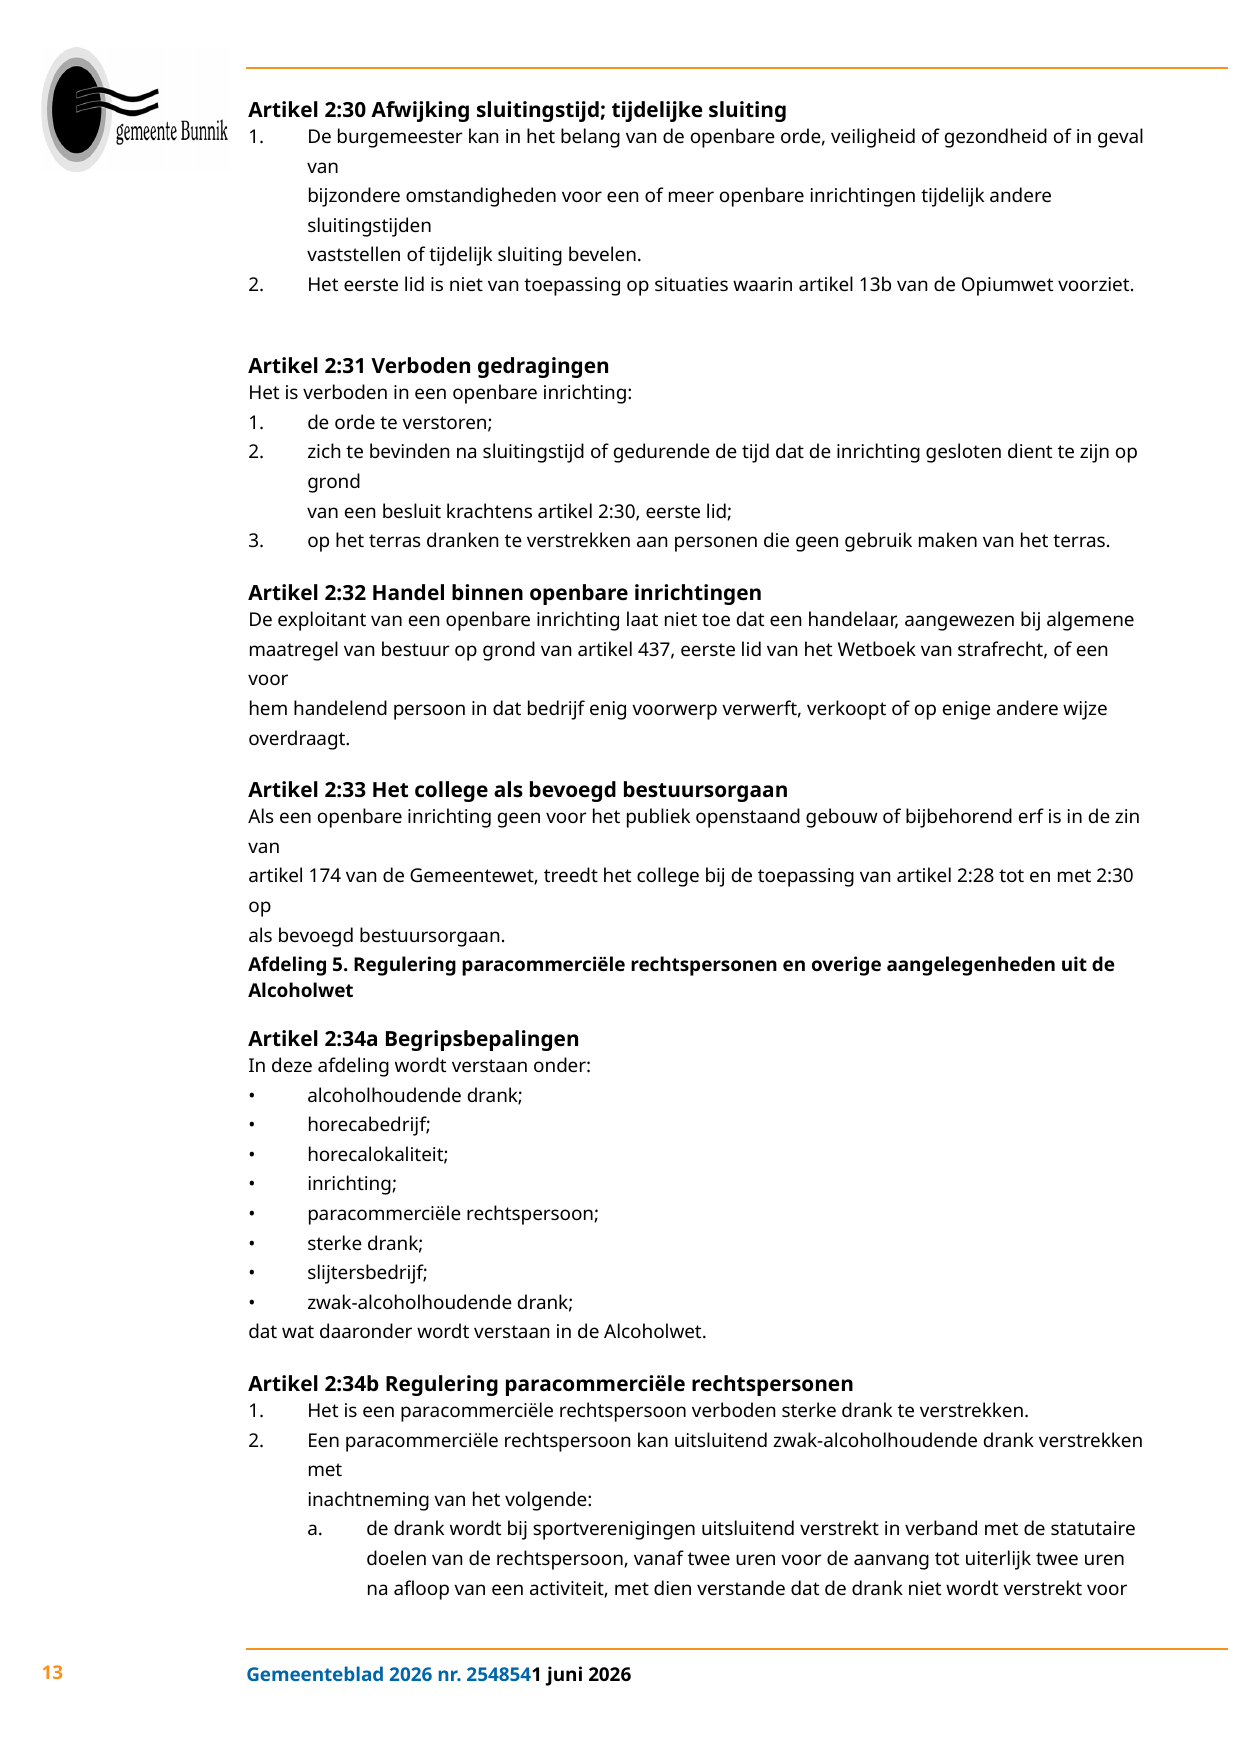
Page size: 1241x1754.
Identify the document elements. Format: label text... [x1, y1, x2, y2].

list horecalokaliteit; [248, 1141, 1152, 1167]
text Artikel 2:32 Handel binnen openbare inrichtingen [248, 578, 1152, 606]
list inachtneming van het volgende: [248, 1486, 1152, 1512]
text dat wat daaronder wordt verstaan in de Alcoholwet. [248, 1318, 1152, 1344]
text artikel 174 van de Gemeentewet, treedt het college bij de toepassing van artikel 2:28 tot en met 2:30 op [248, 863, 1152, 918]
text Artikel 2:34b Regulering paracommerciële rechtspersonen [248, 1369, 1152, 1397]
list Een paracommerciële rechtspersoon kan uitsluitend zwak-alcoholhoudende drank verstrekken met [248, 1427, 1152, 1482]
text Het is verboden in een openbare inrichting: [248, 379, 1152, 405]
list Het eerste lid is niet van toepassing op situaties waarin artikel 13b van de Opiumwet voorziet. [248, 271, 1152, 297]
text Artikel 2:34a Begripsbepalingen [248, 1024, 1152, 1052]
text Afdeling 5. Regulering paracommerciële rechtspersonen en overige aangelegenheden uit de Alcoholwet [248, 951, 1152, 1003]
list bijzondere omstandigheden voor een of meer openbare inrichtingen tijdelijk andere sluitingstijden [248, 182, 1152, 238]
text In deze afdeling wordt verstaan onder: [248, 1052, 1152, 1078]
list van een besluit krachtens artikel 2:30, eerste lid; [248, 498, 1152, 524]
text Als een openbare inrichting geen voor het publiek openstaand gebouw of bijbehorend erf is in de zin van [248, 803, 1152, 859]
list zwak-alcoholhoudende drank; [248, 1289, 1152, 1314]
list sterke drank; [248, 1230, 1152, 1255]
list op het terras dranken te verstrekken aan personen die geen gebruik maken van het terras. [248, 527, 1152, 553]
list De burgemeester kan in het belang van de openbare orde, veiligheid of gezondheid of in geval van [248, 123, 1152, 178]
list paracommerciële rechtspersoon; [248, 1200, 1152, 1226]
list alcoholhoudende drank; [248, 1082, 1152, 1107]
text De exploitant van een openbare inrichting laat niet toe dat een handelaar, aangewezen bij algemene [248, 606, 1152, 632]
text overdraagt. [248, 725, 1152, 750]
list inrichting; [248, 1171, 1152, 1196]
list zich te bevinden na sluitingstijd of gedurende de tijd dat de inrichting gesloten dient te zijn op grond [248, 439, 1152, 494]
text als bevoegd bestuursorgaan. [248, 922, 1152, 948]
text Artikel 2:33 Het college als bevoegd bestuursorgaan [248, 775, 1152, 803]
list slijtersbedrijf; [248, 1259, 1152, 1285]
list Het is een paracommerciële rechtspersoon verboden sterke drank te verstrekken. [248, 1397, 1152, 1423]
picture [41, 47, 231, 172]
text Artikel 2:30 Afwijking sluitingstijd; tijdelijke sluiting [248, 95, 1152, 123]
list de orde te verstoren; [248, 409, 1152, 435]
text hem handelend persoon in dat bedrijf enig voorwerp verwerft, verkoopt of op enige andere wijze [248, 695, 1152, 721]
text Artikel 2:31 Verboden gedragingen [248, 351, 1152, 379]
text maatregel van bestuur op grond van artikel 437, eerste lid van het Wetboek van strafrecht, of een voor [248, 636, 1152, 691]
list horecabedrijf; [248, 1111, 1152, 1137]
list de drank wordt bij sportverenigingen uitsluitend verstrekt in verband met de statutaire doelen van de rechtspersoon, vanaf twee uren voor de aanvang tot uiterlijk twee uren na afloop van een activiteit, met dien verstande dat de drank niet wordt verstrekt voor [307, 1516, 1152, 1601]
list vaststellen of tijdelijk sluiting bevelen. [248, 242, 1152, 267]
